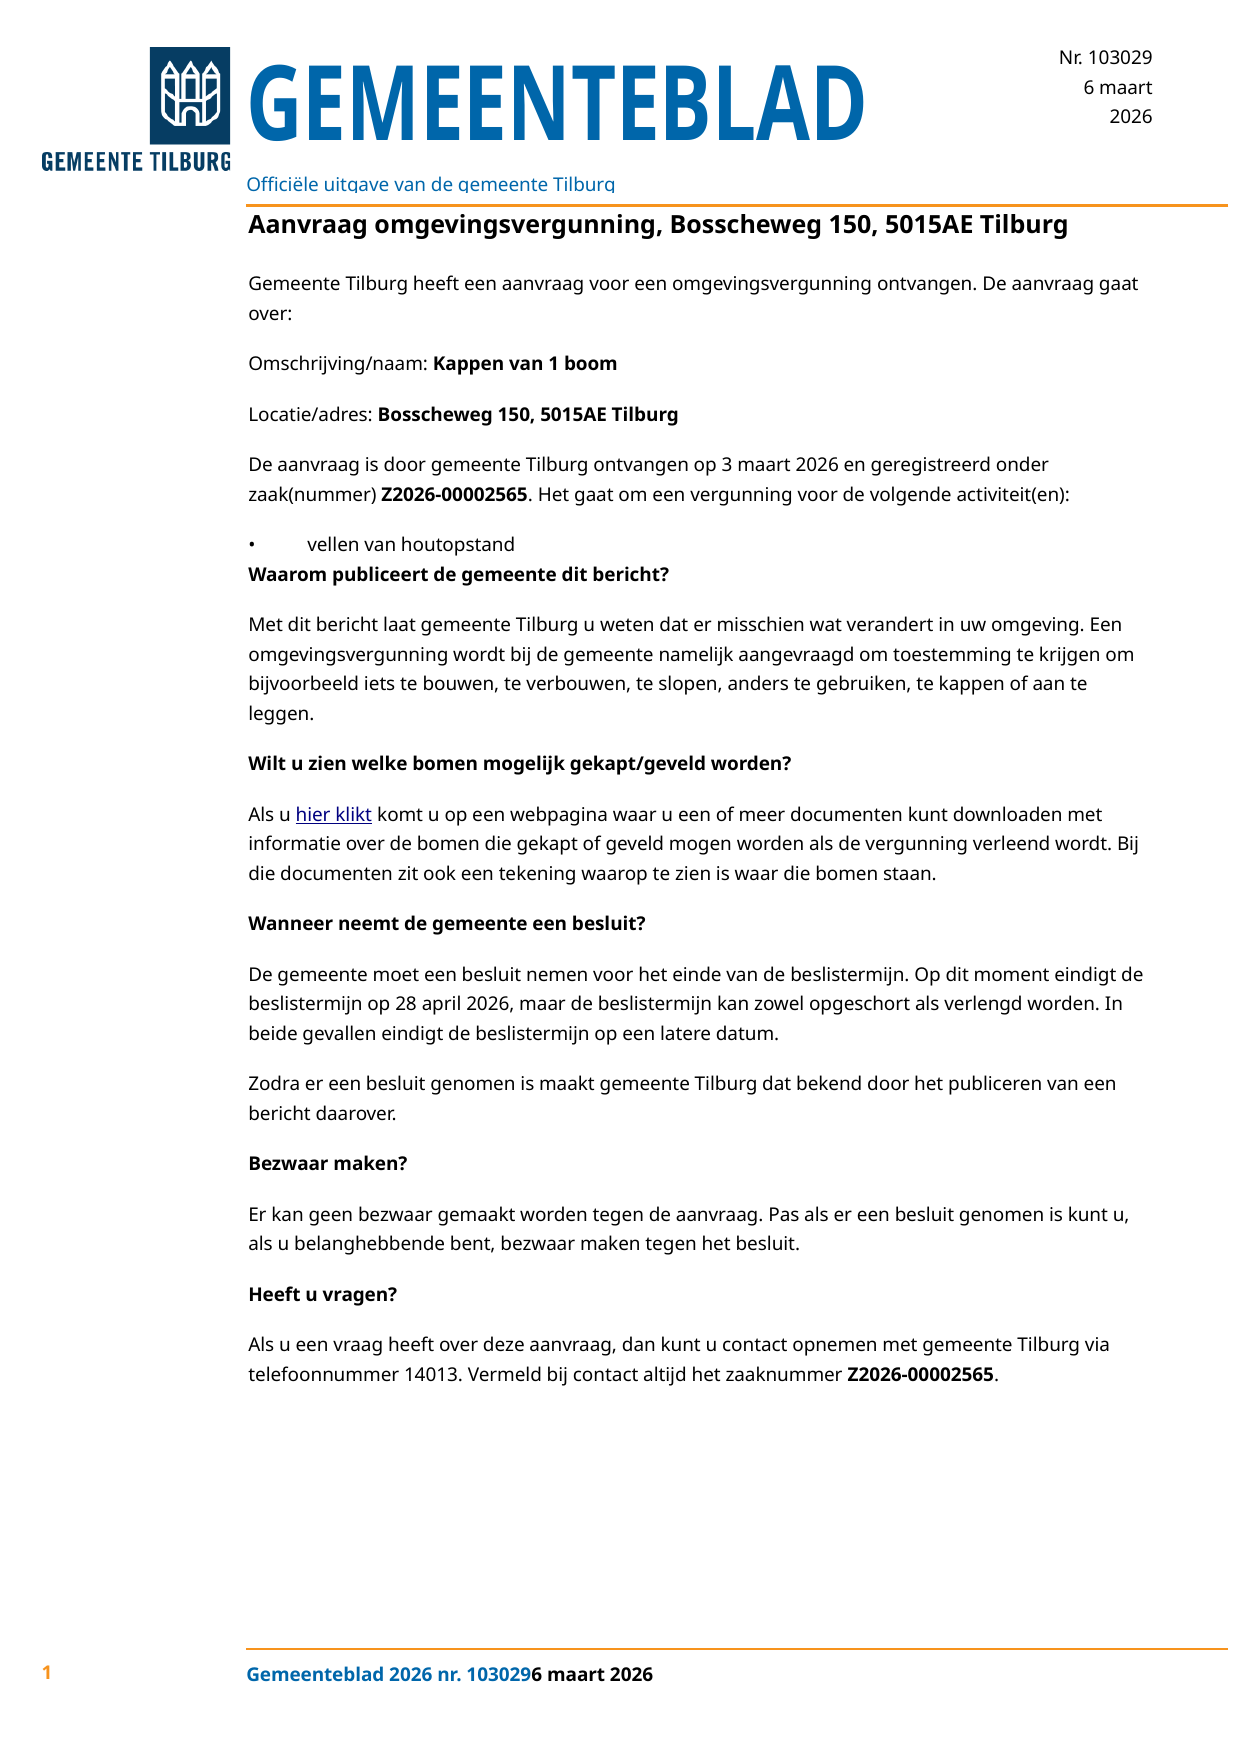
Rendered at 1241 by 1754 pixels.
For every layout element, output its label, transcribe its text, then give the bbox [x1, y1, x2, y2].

text Locatie/adres: Bosscheweg 150, 5015AE Tilburg [248, 401, 1152, 426]
list vellen van houtopstand [248, 531, 1152, 557]
text Als u een vraag heeft over deze aanvraag, dan kunt u contact opnemen met gemeente Tilburg via telefoonnummer 14013. Vermeld bij contact altijd het zaaknummer Z2026-00002565. [248, 1331, 1152, 1386]
text Heeft u vragen? [248, 1281, 1152, 1306]
text Gemeente Tilburg heeft een aanvraag voor een omgevingsvergunning ontvangen. De aanvraag gaat over: [248, 270, 1152, 326]
text Zodra er een besluit genomen is maakt gemeente Tilburg dat bekend door het publiceren van een bericht daarover. [248, 1070, 1152, 1126]
text Wanneer neemt de gemeente een besluit? [248, 910, 1152, 936]
text Bezwaar maken? [248, 1150, 1152, 1176]
text Aanvraag omgevingsvergunning, Bosscheweg 150, 5015AE Tilburg [248, 207, 1152, 241]
text De gemeente moet een besluit nemen voor het einde van de beslistermijn. Op dit moment eindigt de beslistermijn op 28 april 2026, maar de beslistermijn kan zowel opgeschort als verlengd worden. In beide gevallen eindigt de beslistermijn op een latere datum. [248, 961, 1152, 1046]
text Met dit bericht laat gemeente Tilburg u weten dat er misschien wat verandert in uw omgeving. Een omgevingsvergunning wordt bij de gemeente namelijk aangevraagd om toestemming te krijgen om bijvoorbeeld iets te bouwen, te verbouwen, te slopen, anders te gebruiken, te kappen of aan te leggen. [248, 611, 1152, 726]
text De aanvraag is door gemeente Tilburg ontvangen op 3 maart 2026 en geregistreerd onder zaak(nummer) Z2026-00002565. Het gaat om een vergunning voor de volgende activiteit(en): [248, 451, 1152, 506]
text Wilt u zien welke bomen mogelijk gekapt/geveld worden? [248, 750, 1152, 776]
picture [41, 47, 231, 172]
text Als u hier klikt komt u op een webpagina waar u een of meer documenten kunt downloaden met informatie over de bomen die gekapt of geveld mogen worden als de vergunning verleend wordt. Bij die documenten zit ook een tekening waarop te zien is waar die bomen staan. [248, 801, 1152, 886]
text Omschrijving/naam: Kappen van 1 boom [248, 350, 1152, 376]
text Waarom publiceert de gemeente dit bericht? [248, 561, 1152, 586]
text Er kan geen bezwaar gemaakt worden tegen de aanvraag. Pas als er een besluit genomen is kunt u, als u belanghebbende bent, bezwaar maken tegen het besluit. [248, 1201, 1152, 1256]
